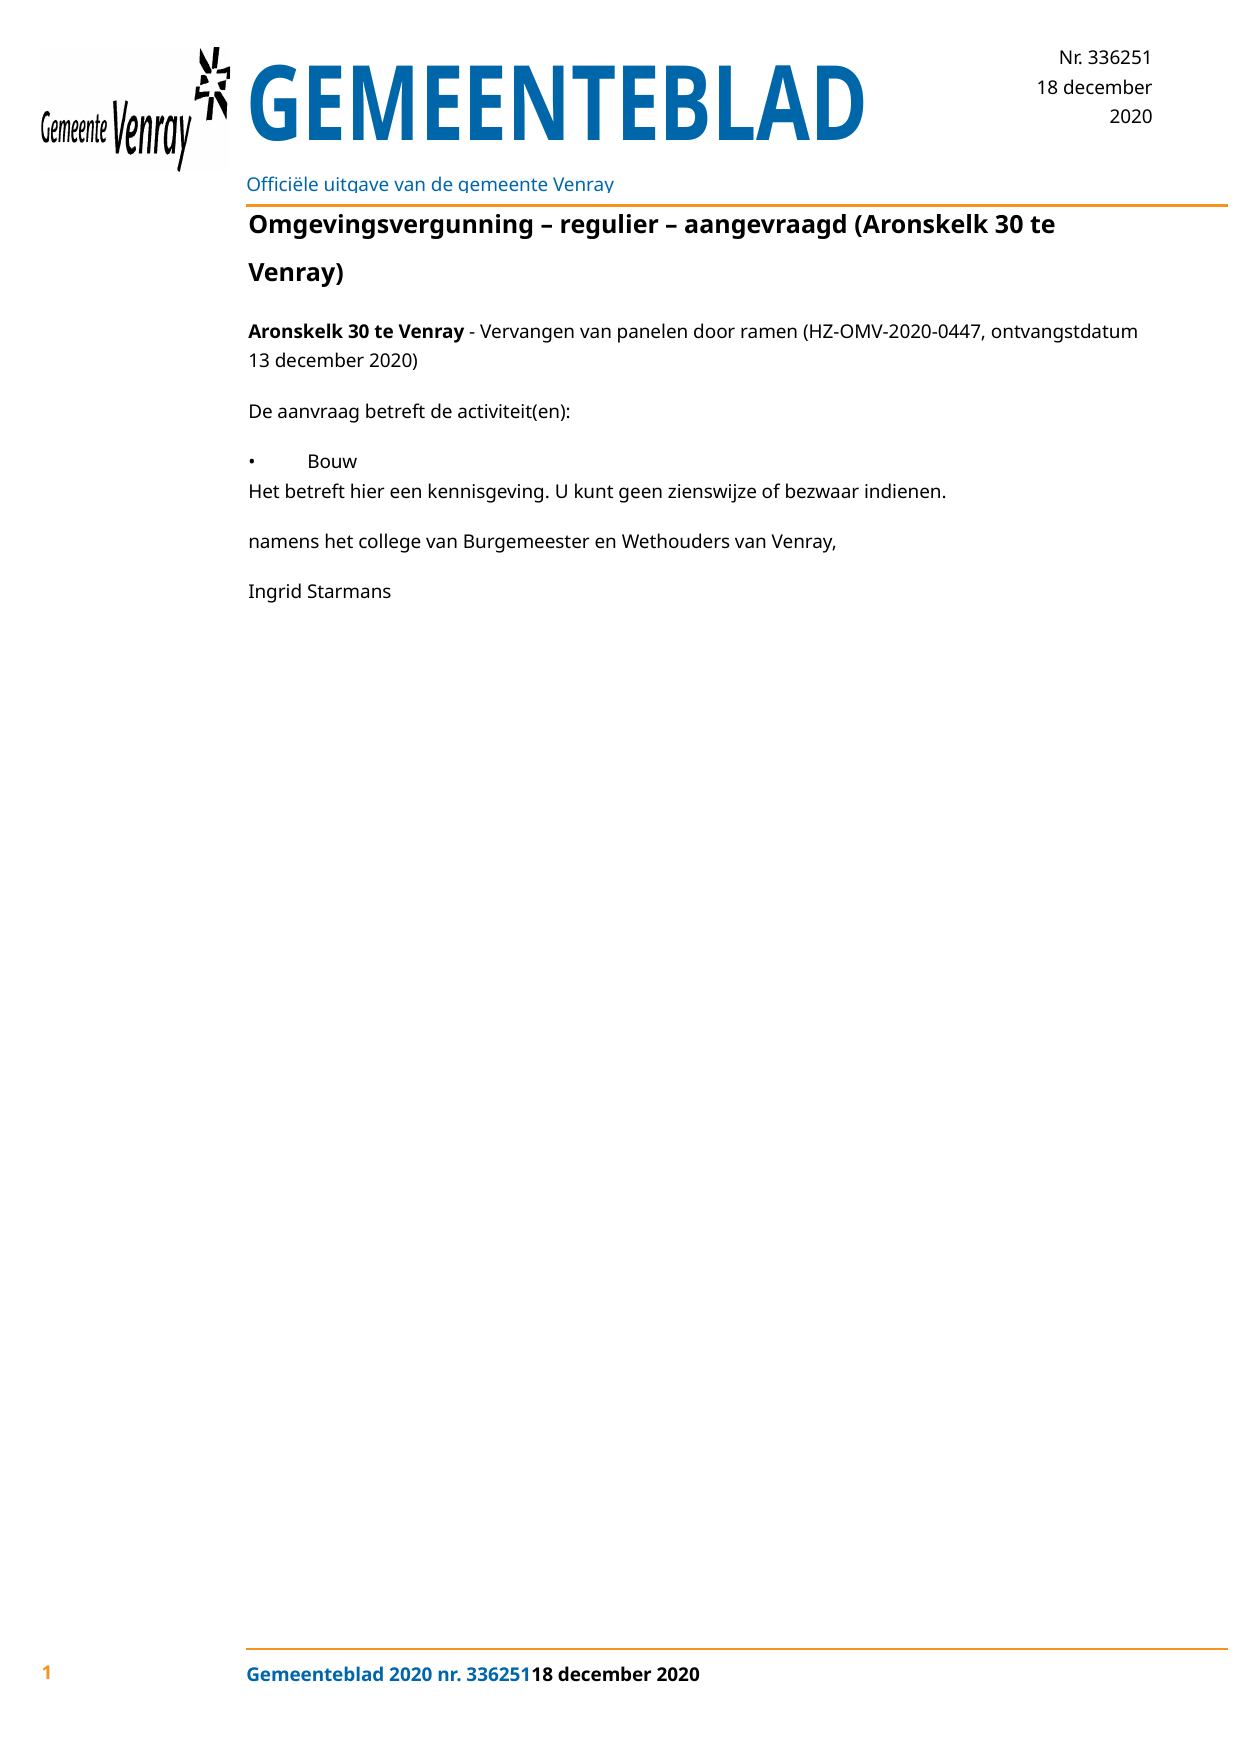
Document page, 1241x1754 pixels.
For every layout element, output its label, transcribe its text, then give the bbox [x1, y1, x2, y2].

text Omgevingsvergunning – regulier – aangevraagd (Aronskelk 30 te Venray) [248, 207, 1152, 288]
text Aronskelk 30 te Venray - Vervangen van panelen door ramen (HZ-OMV-2020-0447, ontvangstdatum 13 december 2020) [248, 318, 1152, 373]
text Het betreft hier een kennisgeving. U kunt geen zienswijze of bezwaar indienen. [248, 478, 1152, 504]
text Ingrid Starmans [248, 579, 1152, 604]
list Bouw [248, 448, 1152, 474]
text namens het college van Burgemeester en Wethouders van Venray, [248, 528, 1152, 554]
text De aanvraag betreft de activiteit(en): [248, 398, 1152, 424]
picture [41, 47, 231, 172]
